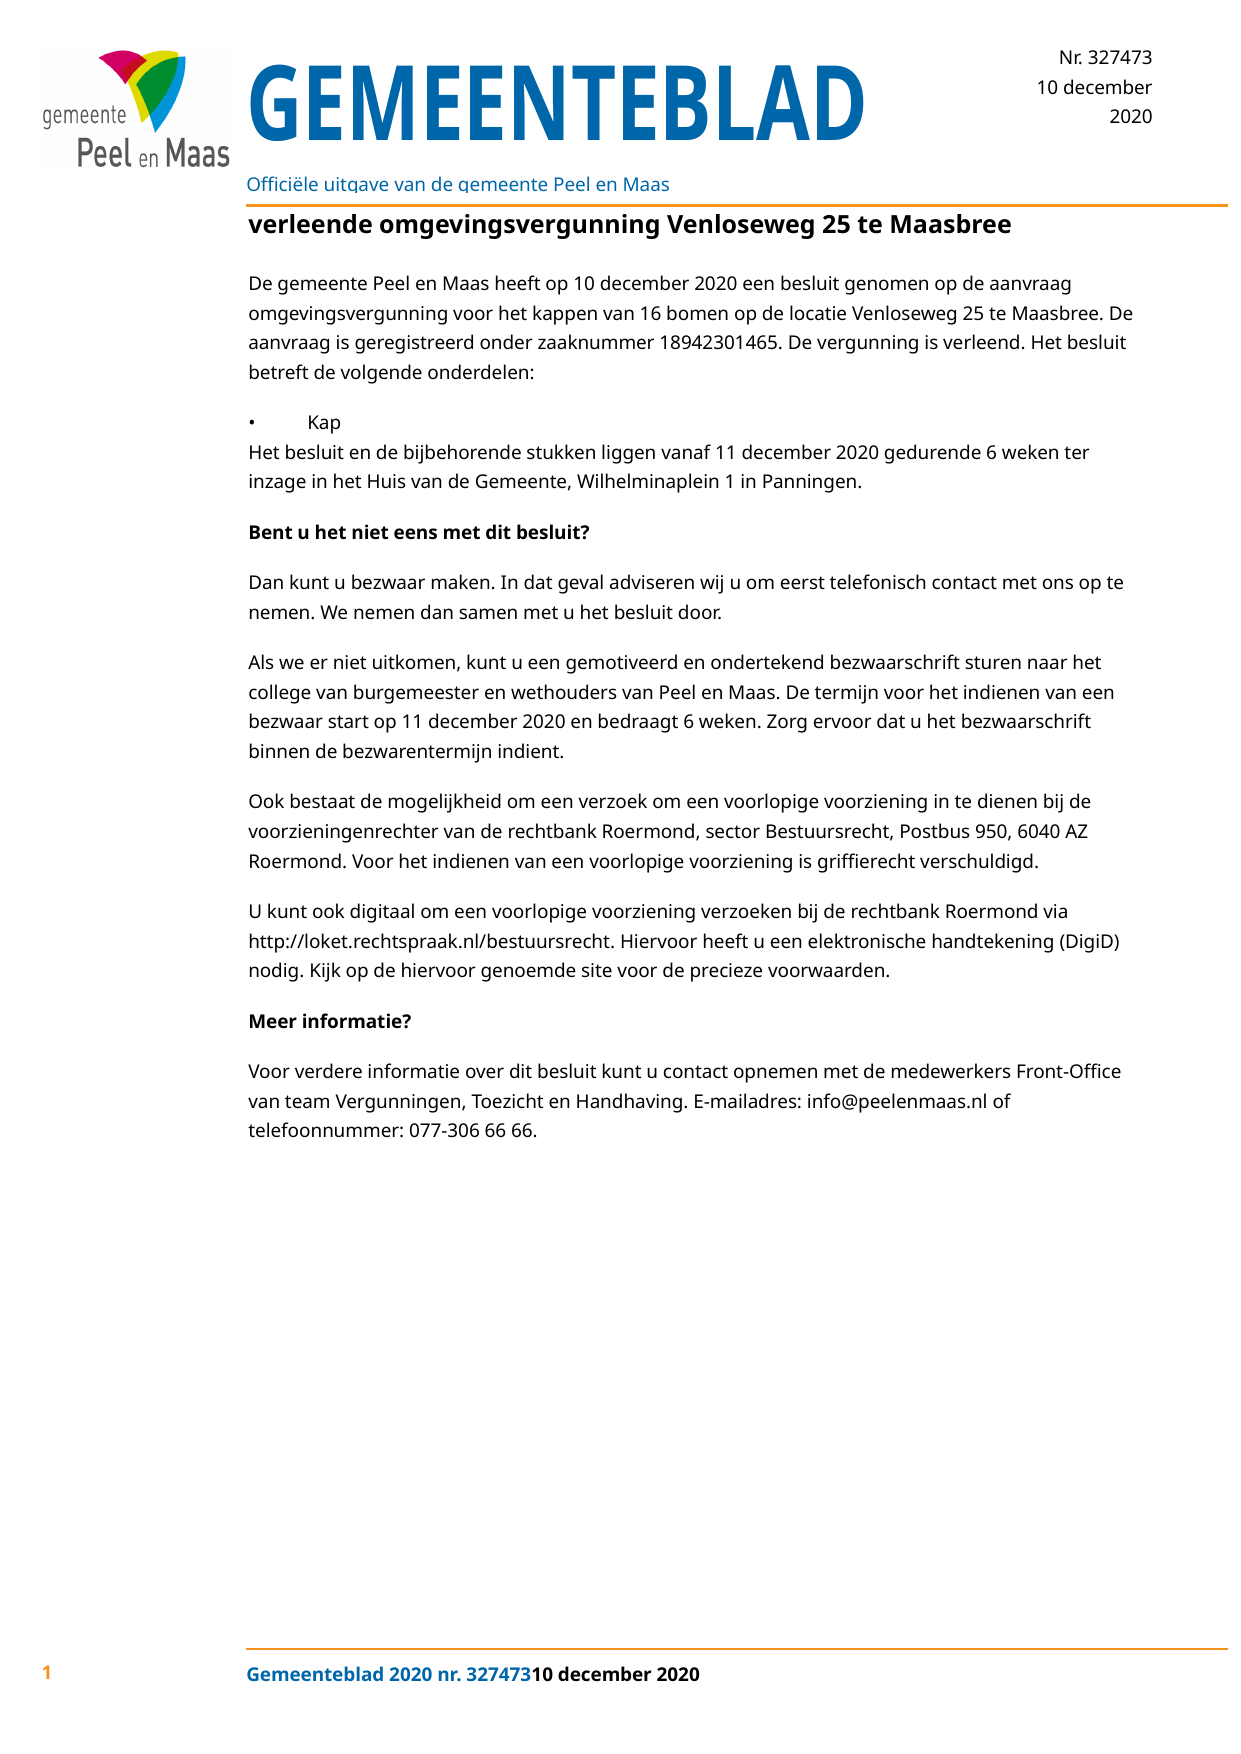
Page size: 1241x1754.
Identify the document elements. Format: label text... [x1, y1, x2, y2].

text U kunt ook digitaal om een voorlopige voorziening verzoeken bij de rechtbank Roermond via http://loket.rechtspraak.nl/bestuursrecht. Hiervoor heeft u een elektronische handtekening (DigiD) nodig. Kijk op de hiervoor genoemde site voor de precieze voorwaarden. [248, 898, 1152, 983]
text Meer informatie? [248, 1008, 1152, 1033]
text Bent u het niet eens met dit besluit? [248, 519, 1152, 545]
text De gemeente Peel en Maas heeft op 10 december 2020 een besluit genomen op de aanvraag omgevingsvergunning voor het kappen van 16 bomen op de locatie Venloseweg 25 te Maasbree. De aanvraag is geregistreerd onder zaaknummer 18942301465. De vergunning is verleend. Het besluit betreft de volgende onderdelen: [248, 270, 1152, 385]
text Als we er niet uitkomen, kunt u een gemotiveerd en ondertekend bezwaarschrift sturen naar het college van burgemeester en wethouders van Peel en Maas. De termijn voor het indienen van een bezwaar start op 11 december 2020 en bedraagt 6 weken. Zorg ervoor dat u het bezwaarschrift binnen de bezwarentermijn indient. [248, 649, 1152, 764]
text Dan kunt u bezwaar maken. In dat geval adviseren wij u om eerst telefonisch contact met ons op te nemen. We nemen dan samen met u het besluit door. [248, 569, 1152, 625]
list Kap [248, 409, 1152, 435]
text Voor verdere informatie over dit besluit kunt u contact opnemen met de medewerkers Front-Office van team Vergunningen, Toezicht en Handhaving. E-mailadres: info@peelenmaas.nl of telefoonnummer: 077-306 66 66. [248, 1058, 1152, 1143]
picture [41, 47, 231, 172]
text verleende omgevingsvergunning Venloseweg 25 te Maasbree [248, 207, 1152, 241]
text Ook bestaat de mogelijkheid om een verzoek om een voorlopige voorziening in te dienen bij de voorzieningenrechter van de rechtbank Roermond, sector Bestuursrecht, Postbus 950, 6040 AZ Roermond. Voor het indienen van een voorlopige voorziening is griffierecht verschuldigd. [248, 789, 1152, 873]
text Het besluit en de bijbehorende stukken liggen vanaf 11 december 2020 gedurende 6 weken ter inzage in het Huis van de Gemeente, Wilhelminaplein 1 in Panningen. [248, 439, 1152, 494]
